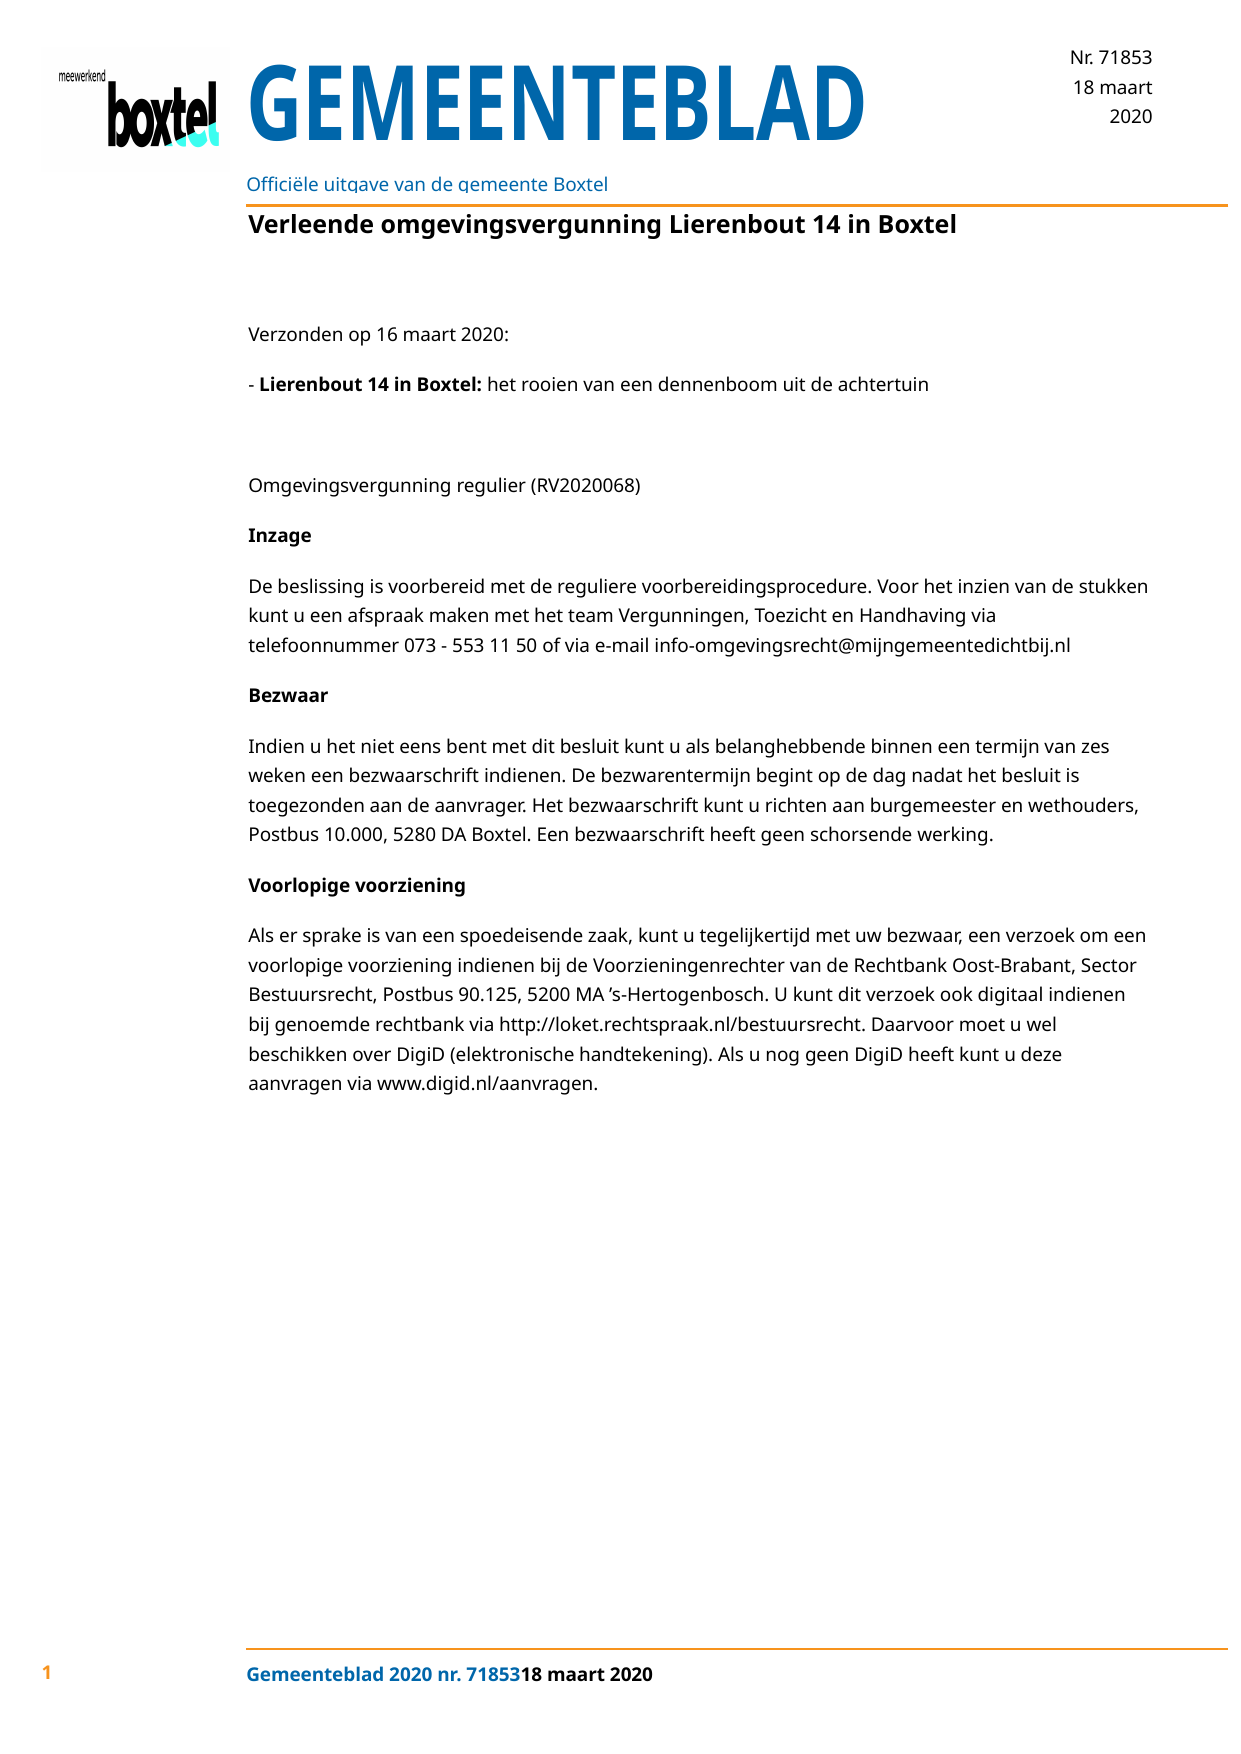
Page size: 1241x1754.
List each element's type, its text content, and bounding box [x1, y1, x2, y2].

text De beslissing is voorbereid met de reguliere voorbereidingsprocedure. Voor het inzien van de stukken kunt u een afspraak maken met het team Vergunningen, Toezicht en Handhaving via telefoonnummer 073 - 553 11 50 of via e-mail info-omgevingsrecht@mijngemeentedichtbij.nl [248, 573, 1152, 658]
text Inzage [248, 522, 1152, 548]
picture [41, 47, 231, 172]
text Verleende omgevingsvergunning Lierenbout 14 in Boxtel [248, 207, 1152, 241]
text Voorlopige voorziening [248, 872, 1152, 898]
text Bezwaar [248, 682, 1152, 708]
text Als er sprake is van een spoedeisende zaak, kunt u tegelijkertijd met uw bezwaar, een verzoek om een voorlopige voorziening indienen bij de Voorzieningenrechter van de Rechtbank Oost-Brabant, Sector Bestuursrecht, Postbus 90.125, 5200 MA ’s-Hertogenbosch. U kunt dit verzoek ook digitaal indienen bij genoemde rechtbank via http://loket.rechtspraak.nl/bestuursrecht. Daarvoor moet u wel beschikken over DigiD (elektronische handtekening). Als u nog geen DigiD heeft kunt u deze aanvragen via www.digid.nl/aanvragen. [248, 922, 1152, 1096]
text Verzonden op 16 maart 2020: [248, 321, 1152, 346]
text - Lierenbout 14 in Boxtel: het rooien van een dennenboom uit de achtertuin [248, 371, 1152, 397]
text Omgevingsvergunning regulier (RV2020068) [248, 472, 1152, 498]
text Indien u het niet eens bent met dit besluit kunt u als belanghebbende binnen een termijn van zes weken een bezwaarschrift indienen. De bezwarentermijn begint op de dag nadat het besluit is toegezonden aan de aanvrager. Het bezwaarschrift kunt u richten aan burgemeester en wethouders, Postbus 10.000, 5280 DA Boxtel. Een bezwaarschrift heeft geen schorsende werking. [248, 733, 1152, 847]
